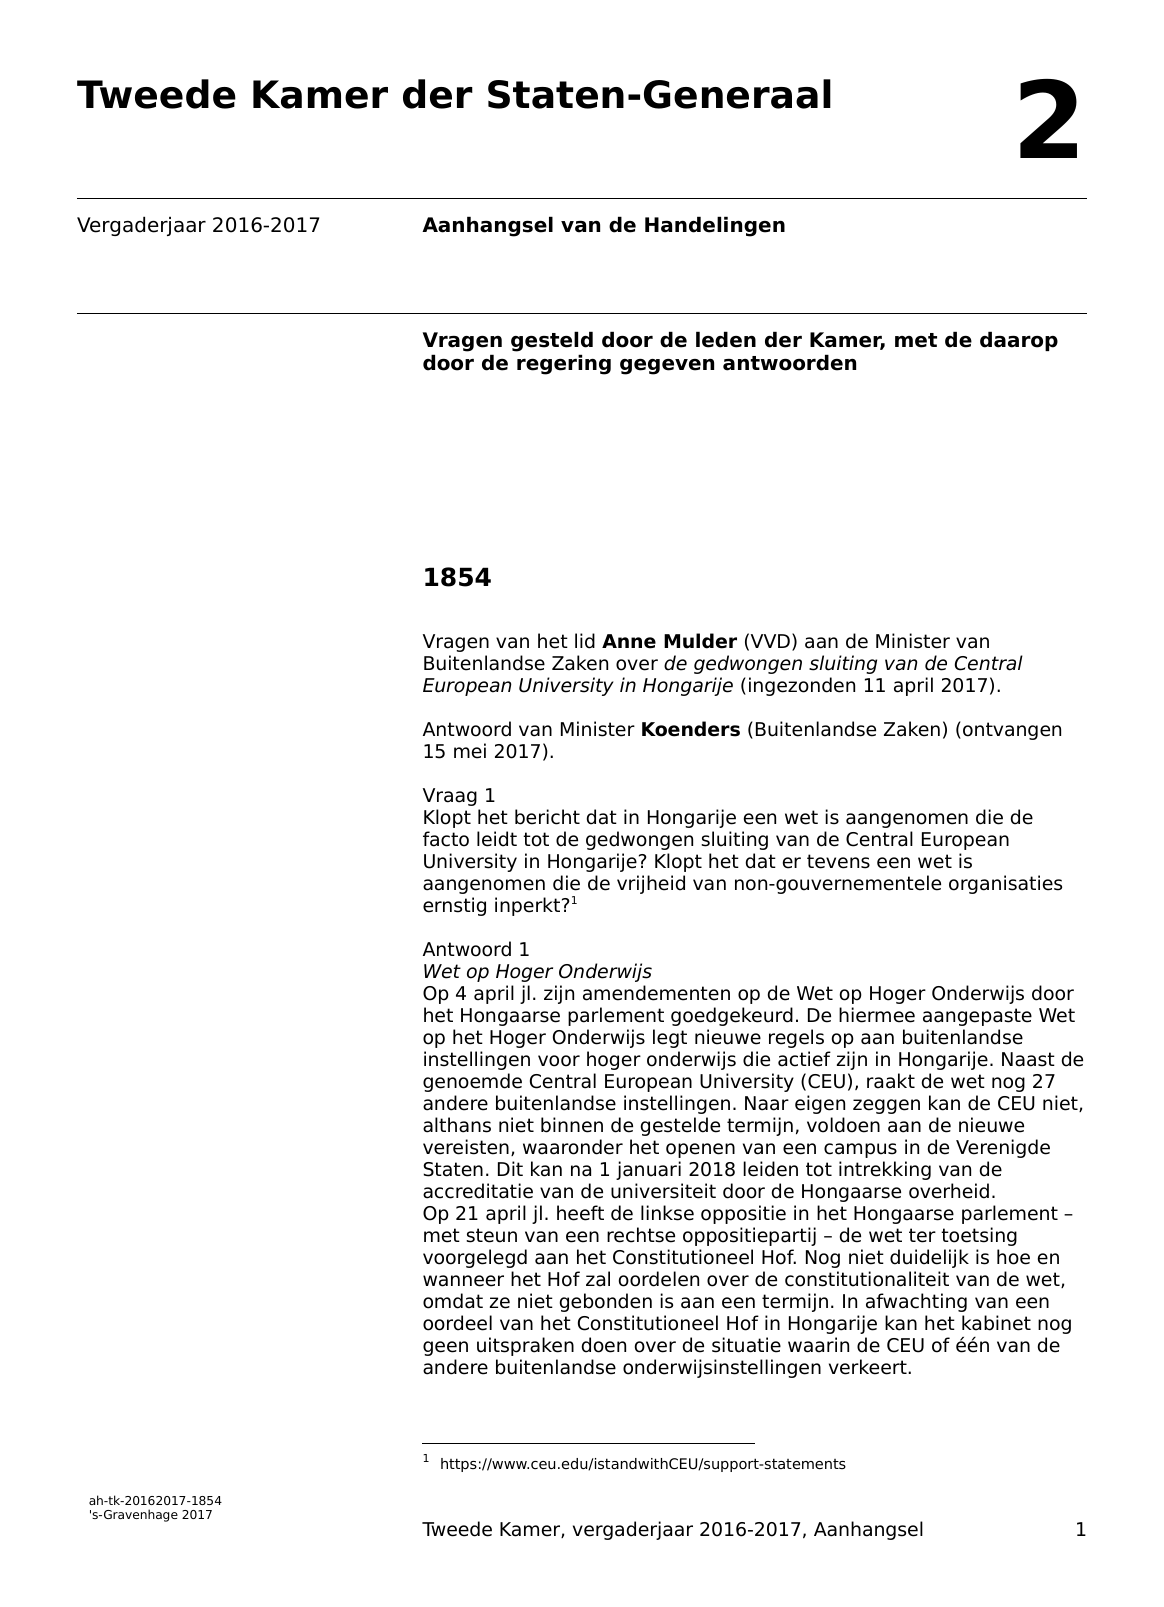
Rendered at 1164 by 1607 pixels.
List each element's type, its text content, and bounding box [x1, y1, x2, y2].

text Klopt het bericht dat in Hongarije een wet is aangenomen die de facto leidt tot de gedwongen sluiting van de Central European University in Hongarije? Klopt het dat er tevens een wet is aangenomen die de vrijheid van non-gouvernementele organisaties ernstig inperkt? [422, 807, 1087, 917]
table_cell Vragen gesteld door de leden der Kamer, met de daarop door de regering gegeven antwoorden [422, 314, 1087, 376]
text https://www.ceu.edu/istandwithCEU/support-statements [422, 1452, 1087, 1474]
table_cell Vergaderjaar 2016-2017 [77, 199, 422, 313]
table_cell [77, 314, 422, 376]
text 1854 [422, 563, 1087, 592]
text Vragen van het lid Anne Mulder (VVD) aan de Minister van Buitenlandse Zaken over de gedwongen sluiting van de Central European University in Hongarije (ingezonden 11 april 2017). [422, 631, 1087, 697]
text 's-Gravenhage 2017 [88, 1508, 323, 1522]
table_cell Aanhangsel van de Handelingen [422, 199, 1087, 313]
text Antwoord van Minister Koenders (Buitenlandse Zaken) (ontvangen 15 mei 2017). [422, 719, 1087, 763]
text Wet op Hoger Onderwijs [422, 961, 1087, 983]
text Op 4 april jl. zijn amendementen op de Wet op Hoger Onderwijs door het Hongaarse parlement goedgekeurd. De hiermee aangepaste Wet op het Hoger Onderwijs legt nieuwe regels op aan buitenlandse instellingen voor hoger onderwijs die actief zijn in Hongarije. Naast de genoemde Central European University (CEU), raakt de wet nog 27 andere buitenlandse instellingen. Naar eigen zeggen kan de CEU niet, althans niet binnen de gestelde termijn, voldoen aan de nieuwe vereisten, waaronder het openen van een campus in de Verenigde Staten. Dit kan na 1 januari 2018 leiden tot intrekking van de accreditatie van de universiteit door de Hongaarse overheid. [422, 983, 1087, 1203]
table_header 2 [886, 59, 1087, 198]
table_header Tweede Kamer der Staten-Generaal [77, 59, 886, 198]
text Vraag 1 [422, 785, 1087, 807]
text Op 21 april jl. heeft de linkse oppositie in het Hongaarse parlement – met steun van een rechtse oppositiepartij – de wet ter toetsing voorgelegd aan het Constitutioneel Hof. Nog niet duidelijk is hoe en wanneer het Hof zal oordelen over de constitutionaliteit van de wet, omdat ze niet gebonden is aan een termijn. In afwachting van een oordeel van het Constitutioneel Hof in Hongarije kan het kabinet nog geen uitspraken doen over de situatie waarin de CEU of één van de andere buitenlandse onderwijsinstellingen verkeert. [422, 1203, 1087, 1378]
text Antwoord 1 [422, 939, 1087, 961]
text ah-tk-20162017-1854 [88, 1494, 323, 1508]
